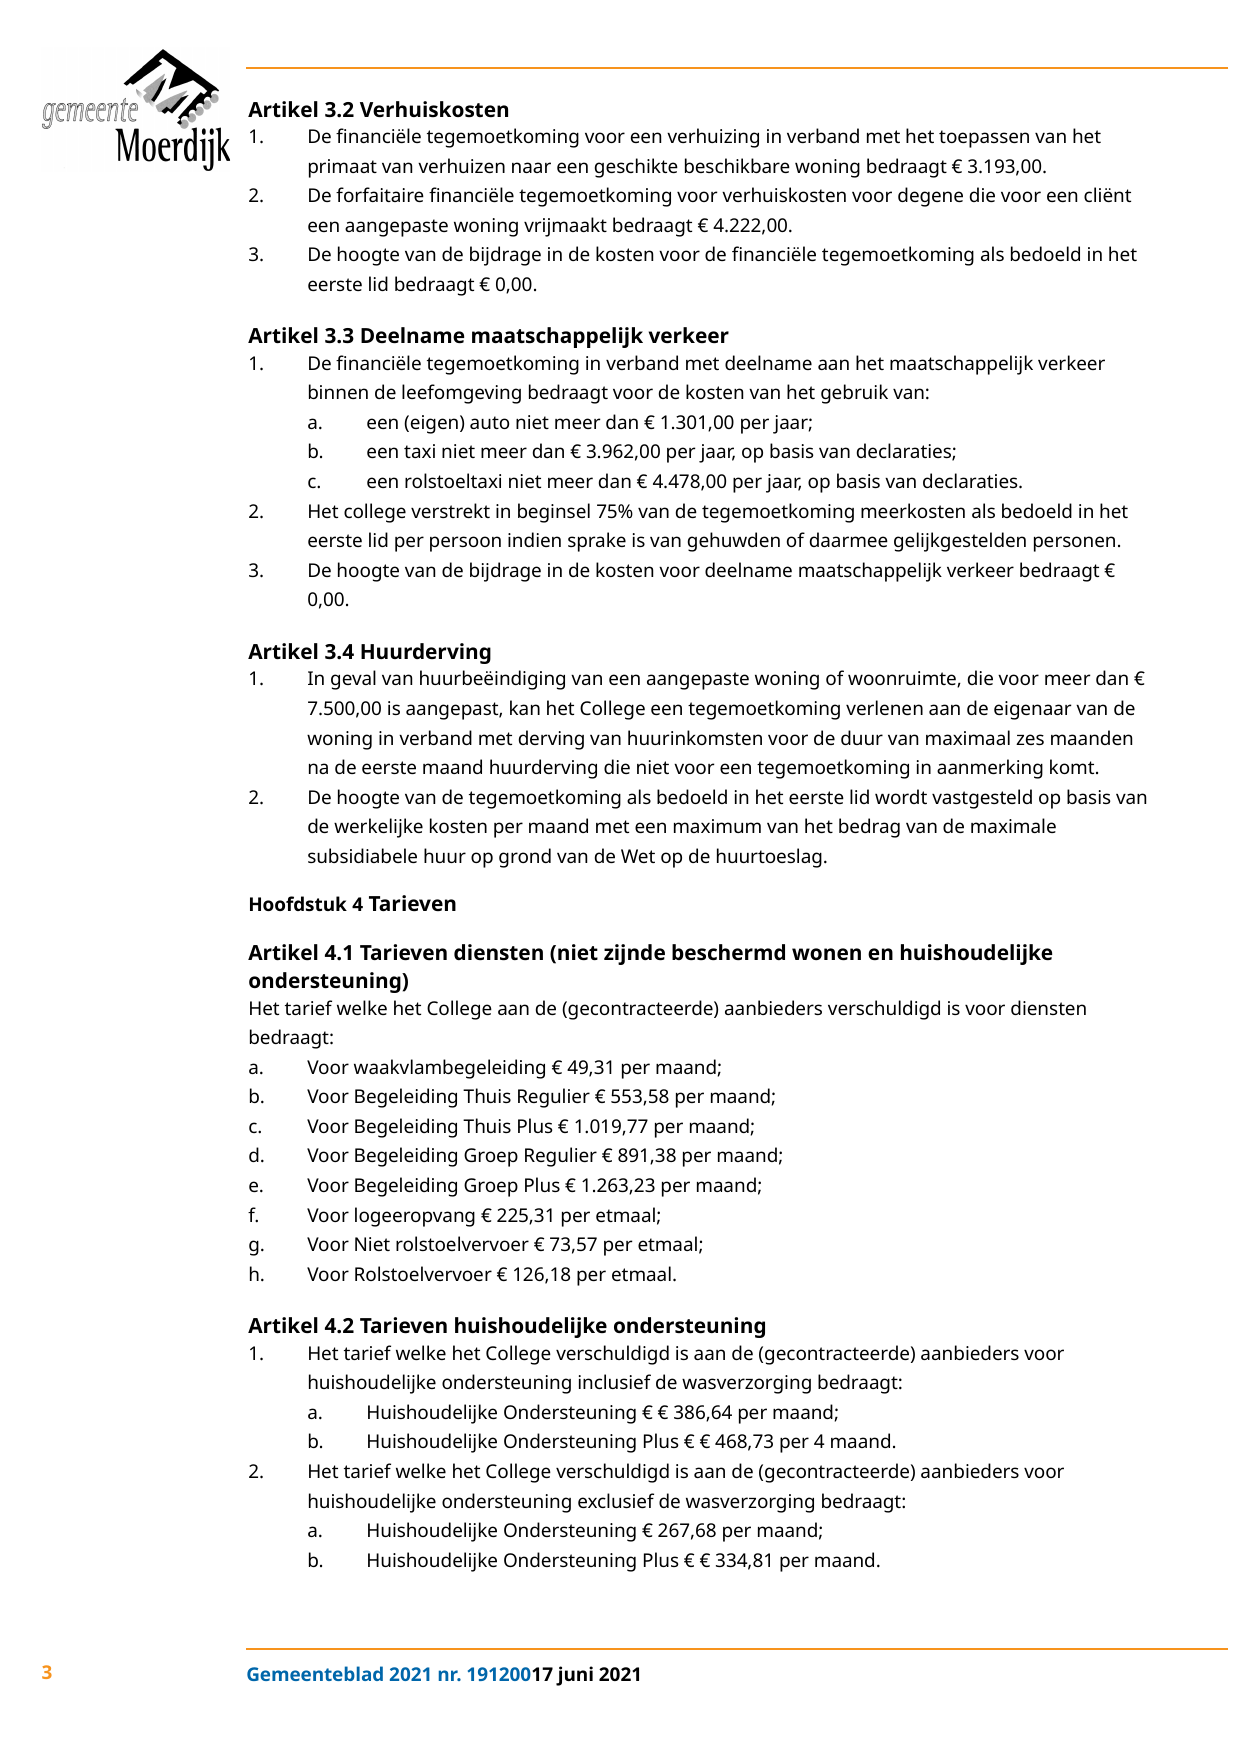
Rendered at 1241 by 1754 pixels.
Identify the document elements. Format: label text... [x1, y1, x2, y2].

text Artikel 3.4 Huurderving [248, 637, 1152, 666]
list een taxi niet meer dan € 3.962,00 per jaar, op basis van declaraties; [307, 439, 1152, 464]
picture [41, 47, 231, 172]
text Het tarief welke het College aan de (gecontracteerde) aanbieders verschuldigd is voor diensten bedraagt: [248, 995, 1152, 1050]
list In geval van huurbeëindiging van een aangepaste woning of woonruimte, die voor meer dan € 7.500,00 is aangepast, kan het College een tegemoetkoming verlenen aan de eigenaar van de woning in verband met derving van huurinkomsten voor de duur van maximaal zes maanden na de eerste maand huurderving die niet voor een tegemoetkoming in aanmerking komt. [248, 666, 1152, 780]
list Voor waakvlambegeleiding € 49,31 per maand; [248, 1054, 1152, 1080]
text Artikel 3.3 Deelname maatschappelijk verkeer [248, 322, 1152, 350]
list Huishoudelijke Ondersteuning € € 386,64 per maand; [307, 1399, 1152, 1425]
list een (eigen) auto niet meer dan € 1.301,00 per jaar; [307, 409, 1152, 435]
list Voor logeeropvang € 225,31 per etmaal; [248, 1202, 1152, 1228]
text Artikel 4.1 Tarieven diensten (niet zijnde beschermd wonen en huishoudelijke ondersteuning) [248, 938, 1152, 995]
list Voor Begeleiding Thuis Regulier € 553,58 per maand; [248, 1083, 1152, 1109]
list Voor Begeleiding Groep Regulier € 891,38 per maand; [248, 1143, 1152, 1168]
list De financiële tegemoetkoming voor een verhuizing in verband met het toepassen van het primaat van verhuizen naar een geschikte beschikbare woning bedraagt € 3.193,00. [248, 123, 1152, 178]
list Huishoudelijke Ondersteuning Plus € € 468,73 per 4 maand. [307, 1429, 1152, 1454]
list Het tarief welke het College verschuldigd is aan de (gecontracteerde) aanbieders voor huishoudelijke ondersteuning exclusief de wasverzorging bedraagt: [248, 1458, 1152, 1513]
text Artikel 4.2 Tarieven huishoudelijke ondersteuning [248, 1311, 1152, 1340]
text Artikel 3.2 Verhuiskosten [248, 95, 1152, 123]
list Voor Rolstoelvervoer € 126,18 per etmaal. [248, 1261, 1152, 1287]
list Het tarief welke het College verschuldigd is aan de (gecontracteerde) aanbieders voor huishoudelijke ondersteuning inclusief de wasverzorging bedraagt: [248, 1340, 1152, 1395]
list Voor Begeleiding Thuis Plus € 1.019,77 per maand; [248, 1113, 1152, 1139]
list De hoogte van de tegemoetkoming als bedoeld in het eerste lid wordt vastgesteld op basis van de werkelijke kosten per maand met een maximum van het bedrag van de maximale subsidiabele huur op grond van de Wet op de huurtoeslag. [248, 784, 1152, 869]
text Hoofdstuk 4 Tarieven [248, 889, 1152, 917]
list De forfaitaire financiële tegemoetkoming voor verhuiskosten voor degene die voor een cliënt een aangepaste woning vrijmaakt bedraagt € 4.222,00. [248, 182, 1152, 238]
list Voor Niet rolstoelvervoer € 73,57 per etmaal; [248, 1231, 1152, 1257]
list De hoogte van de bijdrage in de kosten voor deelname maatschappelijk verkeer bedraagt € 0,00. [248, 557, 1152, 612]
list De financiële tegemoetkoming in verband met deelname aan het maatschappelijk verkeer binnen de leefomgeving bedraagt voor de kosten van het gebruik van: [248, 350, 1152, 405]
list Huishoudelijke Ondersteuning Plus € € 334,81 per maand. [307, 1547, 1152, 1573]
list Huishoudelijke Ondersteuning € 267,68 per maand; [307, 1517, 1152, 1543]
list De hoogte van de bijdrage in de kosten voor de financiële tegemoetkoming als bedoeld in het eerste lid bedraagt € 0,00. [248, 242, 1152, 297]
list Voor Begeleiding Groep Plus € 1.263,23 per maand; [248, 1172, 1152, 1198]
list Het college verstrekt in beginsel 75% van de tegemoetkoming meerkosten als bedoeld in het eerste lid per persoon indien sprake is van gehuwden of daarmee gelijkgestelden personen. [248, 498, 1152, 553]
list een rolstoeltaxi niet meer dan € 4.478,00 per jaar, op basis van declaraties. [307, 468, 1152, 494]
